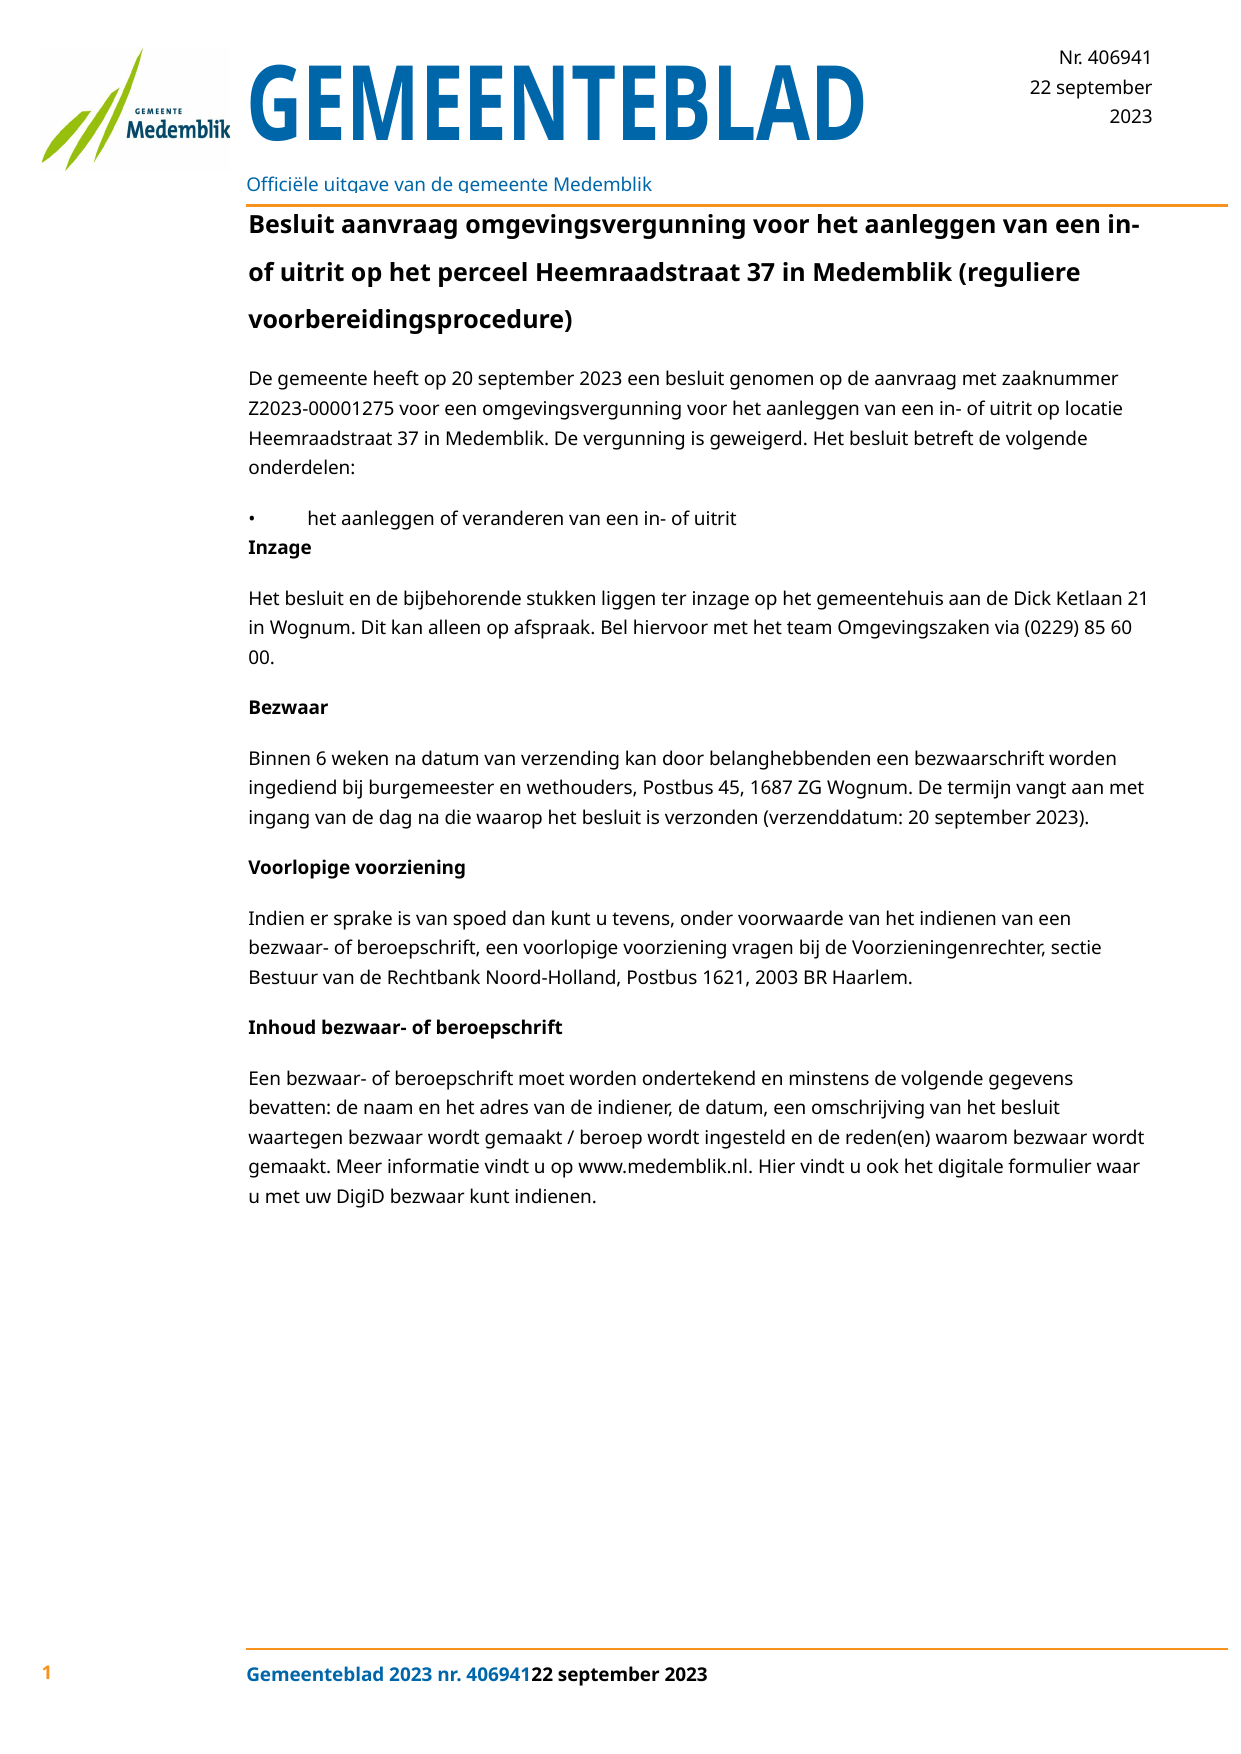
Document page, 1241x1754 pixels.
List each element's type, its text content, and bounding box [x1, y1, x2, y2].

text Binnen 6 weken na datum van verzending kan door belanghebbenden een bezwaarschrift worden ingediend bij burgemeester en wethouders, Postbus 45, 1687 ZG Wognum. De termijn vangt aan met ingang van de dag na die waarop het besluit is verzonden (verzenddatum: 20 september 2023). [248, 745, 1152, 829]
text Inhoud bezwaar- of beroepschrift [248, 1014, 1152, 1040]
text Inzage [248, 534, 1152, 560]
text Indien er sprake is van spoed dan kunt u tevens, onder voorwaarde van het indienen van een bezwaar- of beroepschrift, een voorlopige voorziening vragen bij de Voorzieningenrechter, sectie Bestuur van de Rechtbank Noord-Holland, Postbus 1621, 2003 BR Haarlem. [248, 905, 1152, 989]
text Besluit aanvraag omgevingsvergunning voor het aanleggen van een in- of uitrit op het perceel Heemraadstraat 37 in Medemblik (reguliere voorbereidingsprocedure) [248, 207, 1152, 336]
list het aanleggen of veranderen van een in- of uitrit [248, 505, 1152, 530]
text Het besluit en de bijbehorende stukken liggen ter inzage op het gemeentehuis aan de Dick Ketlaan 21 in Wognum. Dit kan alleen op afspraak. Bel hiervoor met het team Omgevingszaken via (0229) 85 60 00. [248, 585, 1152, 669]
text Bezwaar [248, 694, 1152, 720]
text De gemeente heeft op 20 september 2023 een besluit genomen op de aanvraag met zaaknummer Z2023-00001275 voor een omgevingsvergunning voor het aanleggen van een in- of uitrit op locatie Heemraadstraat 37 in Medemblik. De vergunning is geweigerd. Het besluit betreft de volgende onderdelen: [248, 366, 1152, 480]
text Voorlopige voorziening [248, 854, 1152, 880]
picture [41, 47, 231, 172]
text Een bezwaar- of beroepschrift moet worden ondertekend en minstens de volgende gegevens bevatten: de naam en het adres van de indiener, de datum, een omschrijving van het besluit waartegen bezwaar wordt gemaakt / beroep wordt ingesteld en de reden(en) waarom bezwaar wordt gemaakt. Meer informatie vindt u op www.medemblik.nl. Hier vindt u ook het digitale formulier waar u met uw DigiD bezwaar kunt indienen. [248, 1065, 1152, 1209]
